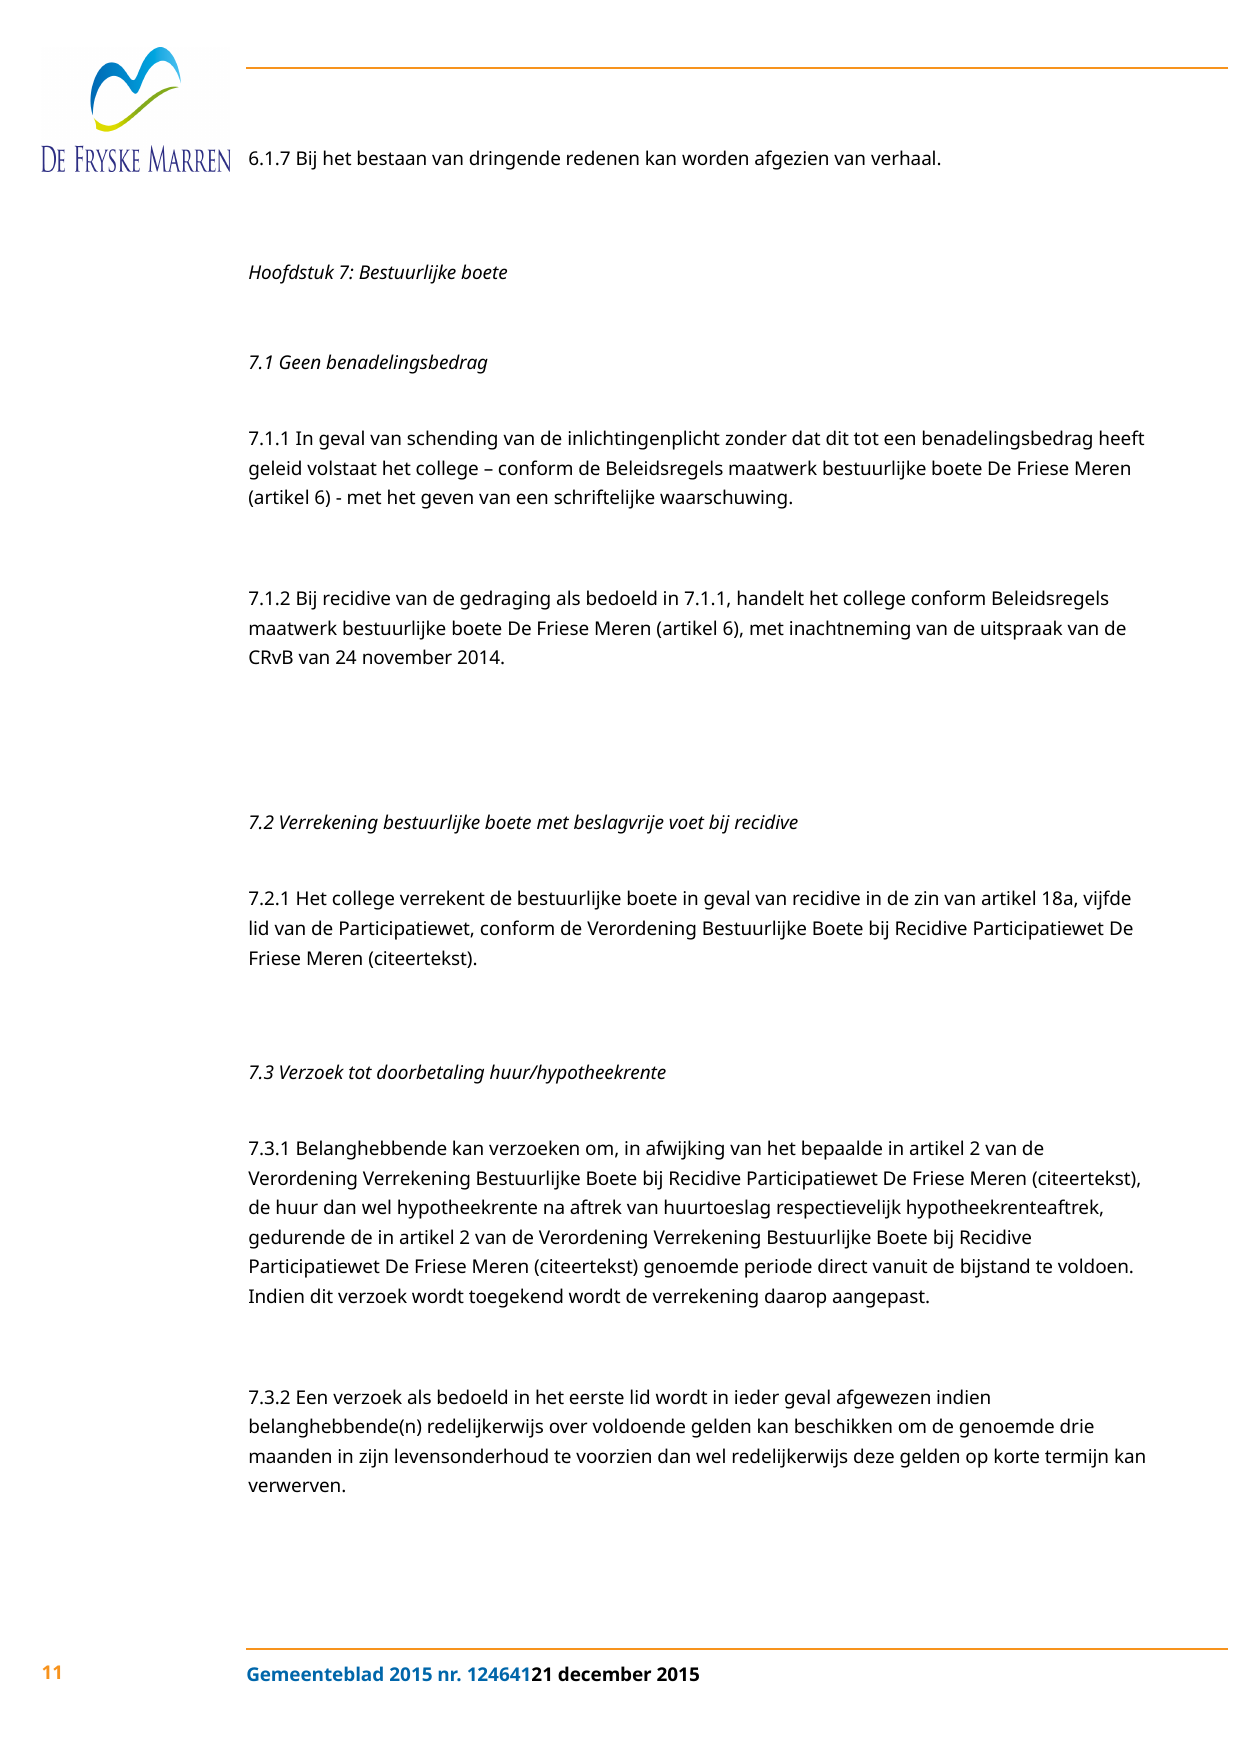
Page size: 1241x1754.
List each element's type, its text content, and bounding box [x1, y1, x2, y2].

text 7.3.2 Een verzoek als bedoeld in het eerste lid wordt in ieder geval afgewezen indien belanghebbende(n) redelijkerwijs over voldoende gelden kan beschikken om de genoemde drie maanden in zijn levensonderhoud te voorzien dan wel redelijkerwijs deze gelden op korte termijn kan verwerven. [248, 1384, 1152, 1498]
text 7.1.1 In geval van schending van de inlichtingenplicht zonder dat dit tot een benadelingsbedrag heeft geleid volstaat het college – conform de Beleidsregels maatwerk bestuurlijke boete De Friese Meren (artikel 6) - met het geven van een schriftelijke waarschuwing. [248, 425, 1152, 510]
text 7.1 Geen benadelingsbedrag [248, 349, 1152, 375]
picture [41, 47, 231, 172]
text 7.3 Verzoek tot doorbetaling huur/hypotheekrente [248, 1059, 1152, 1085]
text 7.2 Verrekening bestuurlijke boete met beslagvrije voet bij recidive [248, 809, 1152, 835]
text 7.1.2 Bij recidive van de gedraging als bedoeld in 7.1.1, handelt het college conform Beleidsregels maatwerk bestuurlijke boete De Friese Meren (artikel 6), met inachtneming van de uitspraak van de CRvB van 24 november 2014. [248, 585, 1152, 670]
text Hoofdstuk 7: Bestuurlijke boete [248, 259, 1152, 285]
text 7.2.1 Het college verrekent de bestuurlijke boete in geval van recidive in de zin van artikel 18a, vijfde lid van de Participatiewet, conform de Verordening Bestuurlijke Boete bij Recidive Participatiewet De Friese Meren (citeertekst). [248, 886, 1152, 970]
text 7.3.1 Belanghebbende kan verzoeken om, in afwijking van het bepaalde in artikel 2 van de Verordening Verrekening Bestuurlijke Boete bij Recidive Participatiewet De Friese Meren (citeertekst), de huur dan wel hypotheekrente na aftrek van huurtoeslag respectievelijk hypotheekrenteaftrek, gedurende de in artikel 2 van de Verordening Verrekening Bestuurlijke Boete bij Recidive Participatiewet De Friese Meren (citeertekst) genoemde periode direct vanuit de bijstand te voldoen. Indien dit verzoek wordt toegekend wordt de verrekening daarop aangepast. [248, 1135, 1152, 1309]
text 6.1.7 Bij het bestaan van dringende redenen kan worden afgezien van verhaal. [248, 145, 1152, 171]
